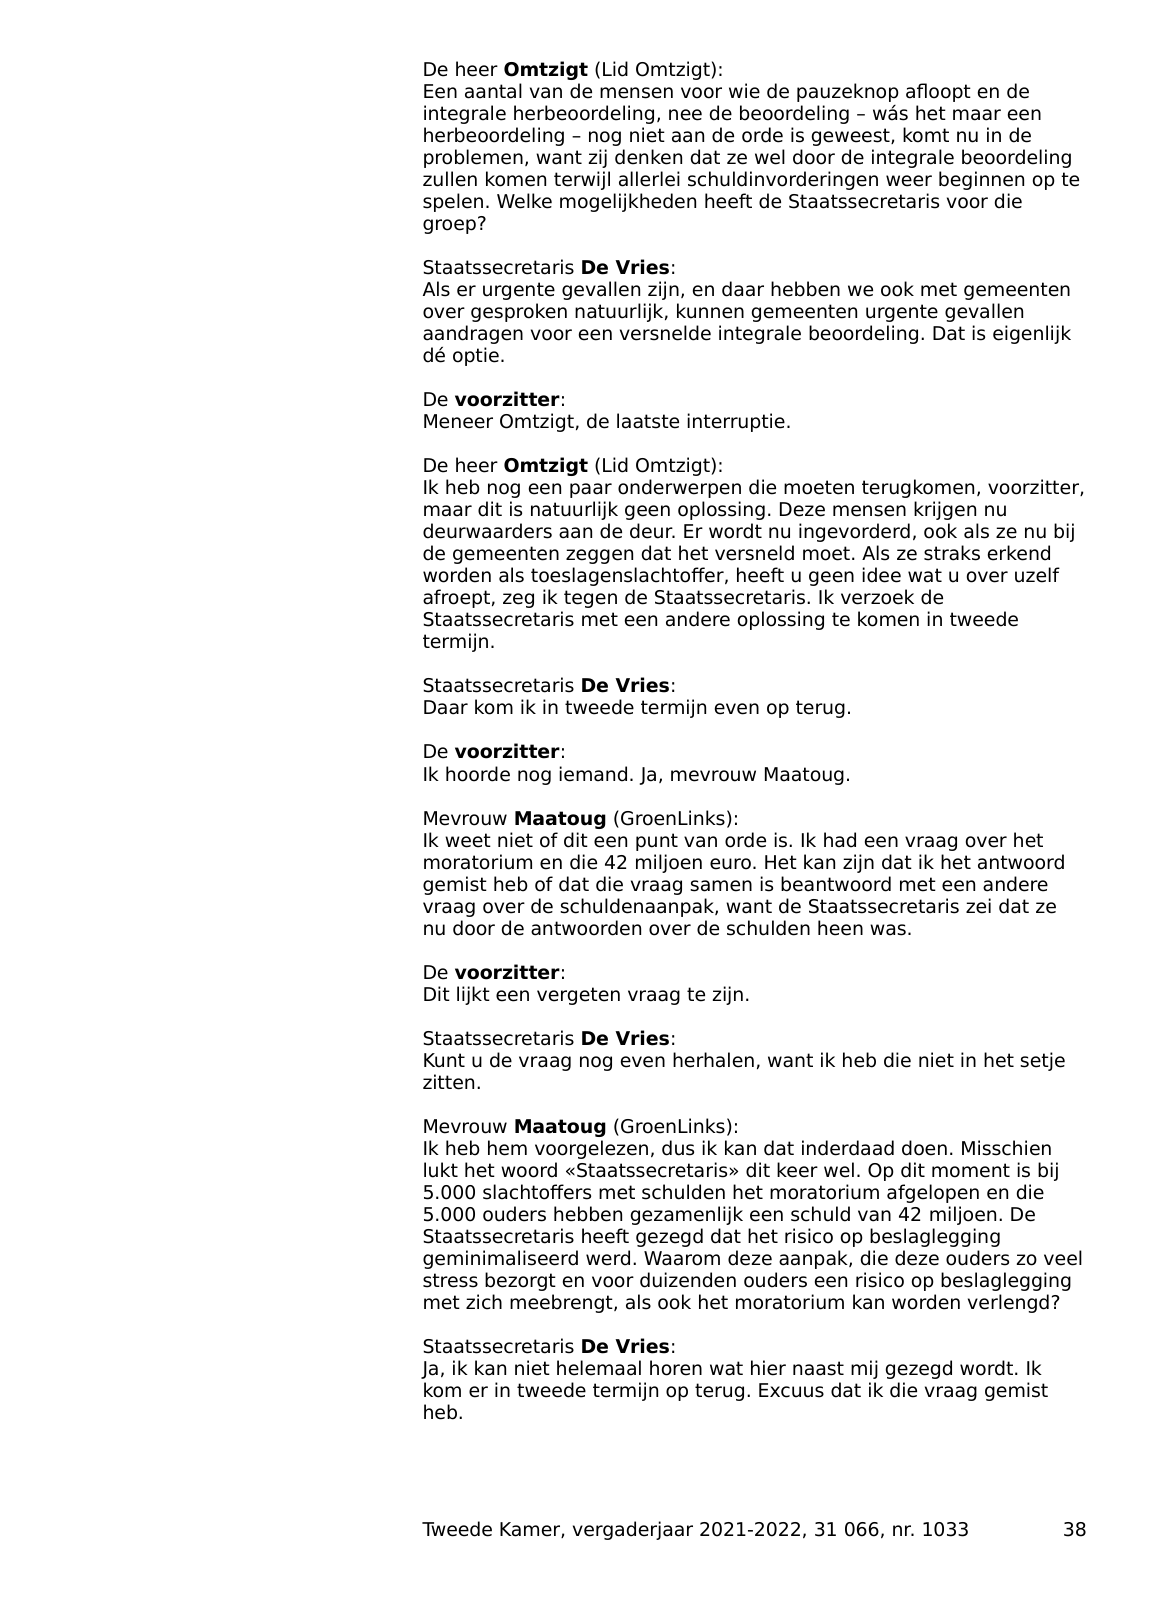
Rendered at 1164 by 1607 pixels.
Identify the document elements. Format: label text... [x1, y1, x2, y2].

text Ik heb nog een paar onderwerpen die moeten terugkomen, voorzitter, maar dit is natuurlijk geen oplossing. Deze mensen krijgen nu deurwaarders aan de deur. Er wordt nu ingevorderd, ook als ze nu bij de gemeenten zeggen dat het versneld moet. Als ze straks erkend worden als toeslagenslachtoffer, heeft u geen idee wat u over uzelf afroept, zeg ik tegen de Staatssecretaris. Ik verzoek de Staatssecretaris met een andere oplossing te komen in tweede termijn. [422, 477, 1087, 653]
text Mevrouw Maatoug (GroenLinks): [422, 1116, 1087, 1138]
text Staatssecretaris De Vries: [422, 1028, 1087, 1050]
text Meneer Omtzigt, de laatste interruptie. [422, 411, 1087, 433]
text Kunt u de vraag nog even herhalen, want ik heb die niet in het setje zitten. [422, 1050, 1087, 1094]
text De heer Omtzigt (Lid Omtzigt): [422, 455, 1087, 477]
text De voorzitter: [422, 962, 1087, 984]
text Ik hoorde nog iemand. Ja, mevrouw Maatoug. [422, 763, 1087, 785]
text Als er urgente gevallen zijn, en daar hebben we ook met gemeenten over gesproken natuurlijk, kunnen gemeenten urgente gevallen aandragen voor een versnelde integrale beoordeling. Dat is eigenlijk dé optie. [422, 279, 1087, 367]
text Staatssecretaris De Vries: [422, 675, 1087, 697]
text Dit lijkt een vergeten vraag te zijn. [422, 984, 1087, 1006]
text Ik heb hem voorgelezen, dus ik kan dat inderdaad doen. Misschien lukt het woord «Staatssecretaris» dit keer wel. Op dit moment is bij 5.000 slachtoffers met schulden het moratorium afgelopen en die 5.000 ouders hebben gezamenlijk een schuld van 42 miljoen. De Staatssecretaris heeft gezegd dat het risico op beslaglegging geminimaliseerd werd. Waarom deze aanpak, die deze ouders zo veel stress bezorgt en voor duizenden ouders een risico op beslaglegging met zich meebrengt, als ook het moratorium kan worden verlengd? [422, 1138, 1087, 1314]
text Daar kom ik in tweede termijn even op terug. [422, 697, 1087, 719]
text De voorzitter: [422, 389, 1087, 411]
text Mevrouw Maatoug (GroenLinks): [422, 808, 1087, 829]
text Staatssecretaris De Vries: [422, 257, 1087, 279]
text Staatssecretaris De Vries: [422, 1336, 1087, 1358]
text De heer Omtzigt (Lid Omtzigt): [422, 59, 1087, 81]
text Een aantal van de mensen voor wie de pauzeknop afloopt en de integrale herbeoordeling, nee de beoordeling – wás het maar een herbeoordeling – nog niet aan de orde is geweest, komt nu in de problemen, want zij denken dat ze wel door de integrale beoordeling zullen komen terwijl allerlei schuldinvorderingen weer beginnen op te spelen. Welke mogelijkheden heeft de Staatssecretaris voor die groep? [422, 81, 1087, 235]
text Ik weet niet of dit een punt van orde is. Ik had een vraag over het moratorium en die 42 miljoen euro. Het kan zijn dat ik het antwoord gemist heb of dat die vraag samen is beantwoord met een andere vraag over de schuldenaanpak, want de Staatssecretaris zei dat ze nu door de antwoorden over de schulden heen was. [422, 829, 1087, 939]
text Ja, ik kan niet helemaal horen wat hier naast mij gezegd wordt. Ik kom er in tweede termijn op terug. Excuus dat ik die vraag gemist heb. [422, 1358, 1087, 1424]
text De voorzitter: [422, 741, 1087, 763]
